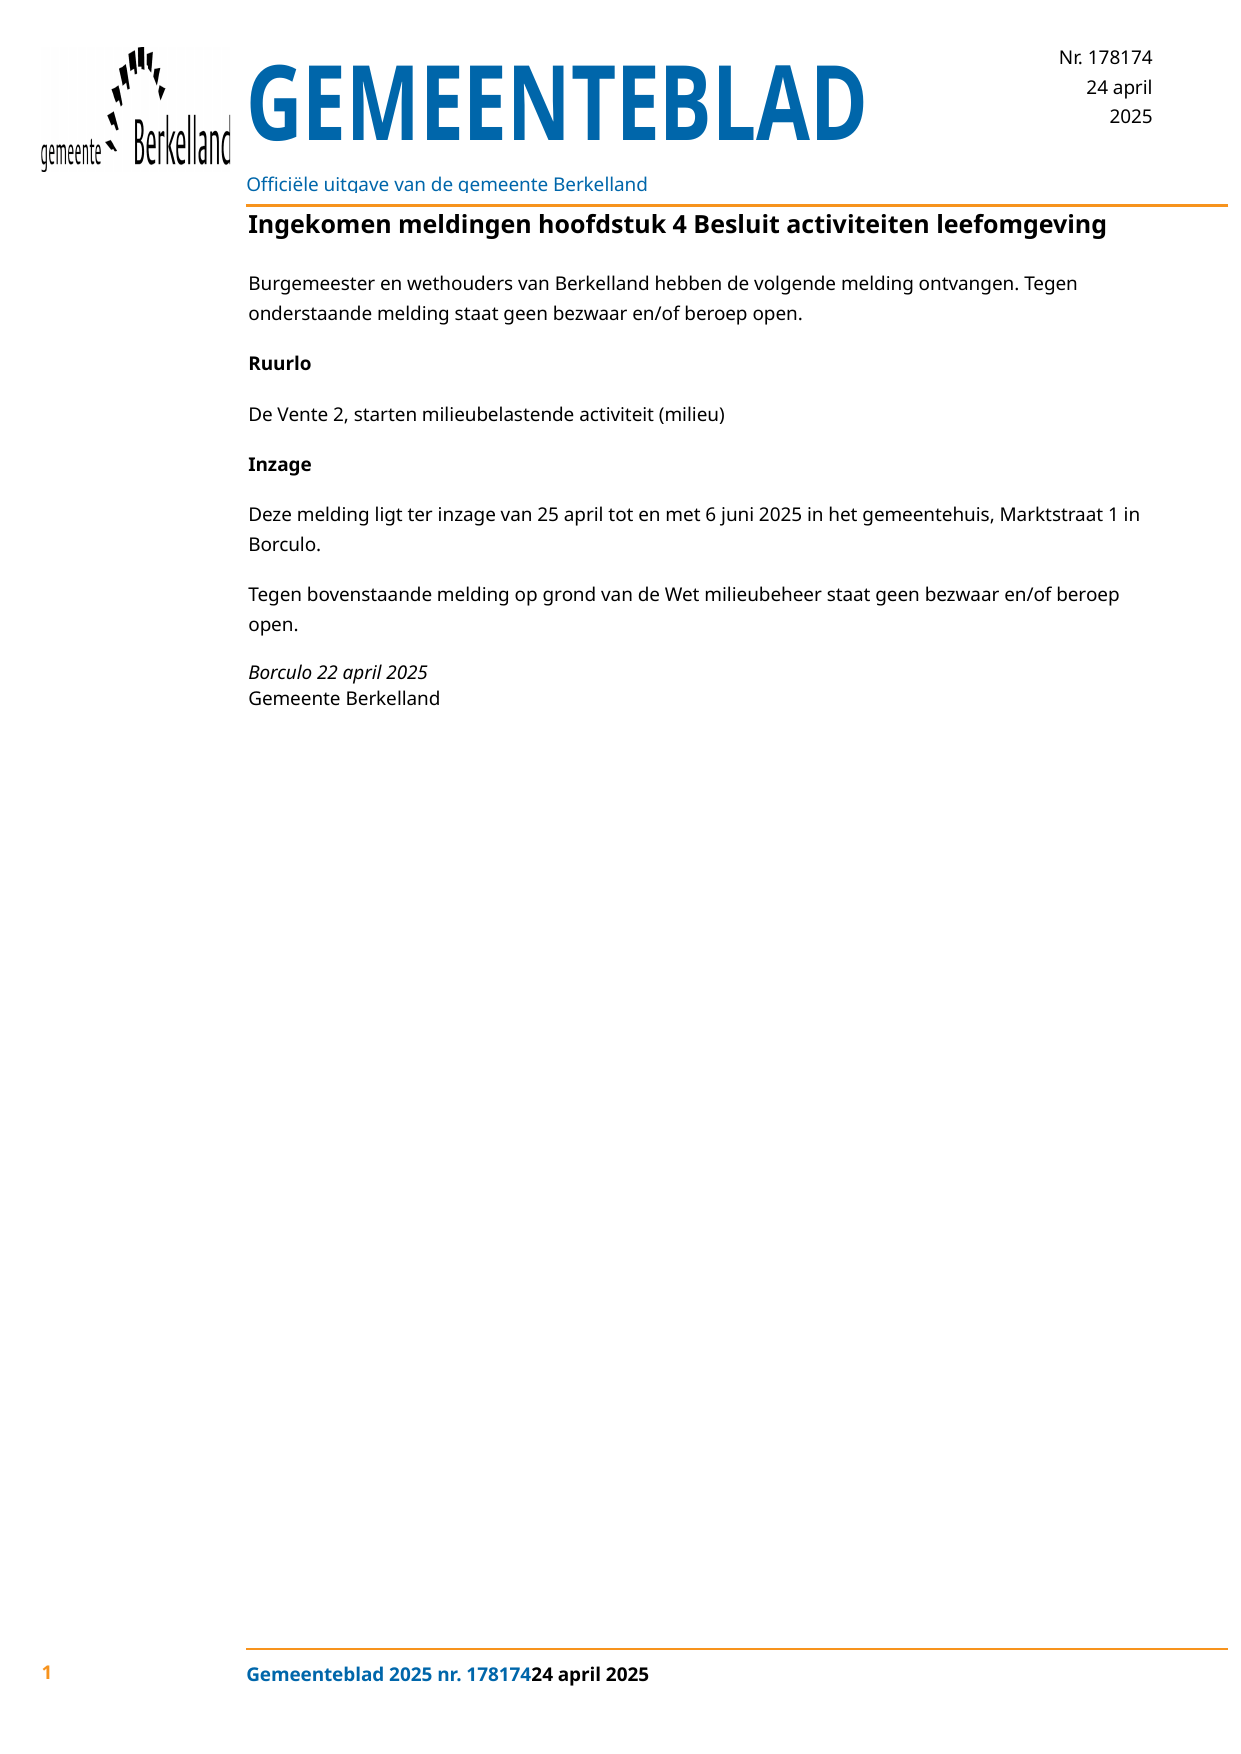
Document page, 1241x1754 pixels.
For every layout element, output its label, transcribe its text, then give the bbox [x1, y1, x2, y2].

text Inzage [248, 451, 1152, 477]
picture [41, 47, 231, 172]
text Borculo 22 april 2025 [248, 659, 1152, 685]
text Gemeente Berkelland [248, 685, 1152, 710]
text Ingekomen meldingen hoofdstuk 4 Besluit activiteiten leefomgeving [248, 207, 1152, 241]
text Ruurlo [248, 350, 1152, 376]
text Tegen bovenstaande melding op grond van de Wet milieubeheer staat geen bezwaar en/of beroep open. [248, 582, 1152, 637]
text De Vente 2, starten milieubelastende activiteit (milieu) [248, 401, 1152, 426]
text Deze melding ligt ter inzage van 25 april tot en met 6 juni 2025 in het gemeentehuis, Marktstraat 1 in Borculo. [248, 502, 1152, 557]
text Burgemeester en wethouders van Berkelland hebben de volgende melding ontvangen. Tegen onderstaande melding staat geen bezwaar en/of beroep open. [248, 270, 1152, 326]
